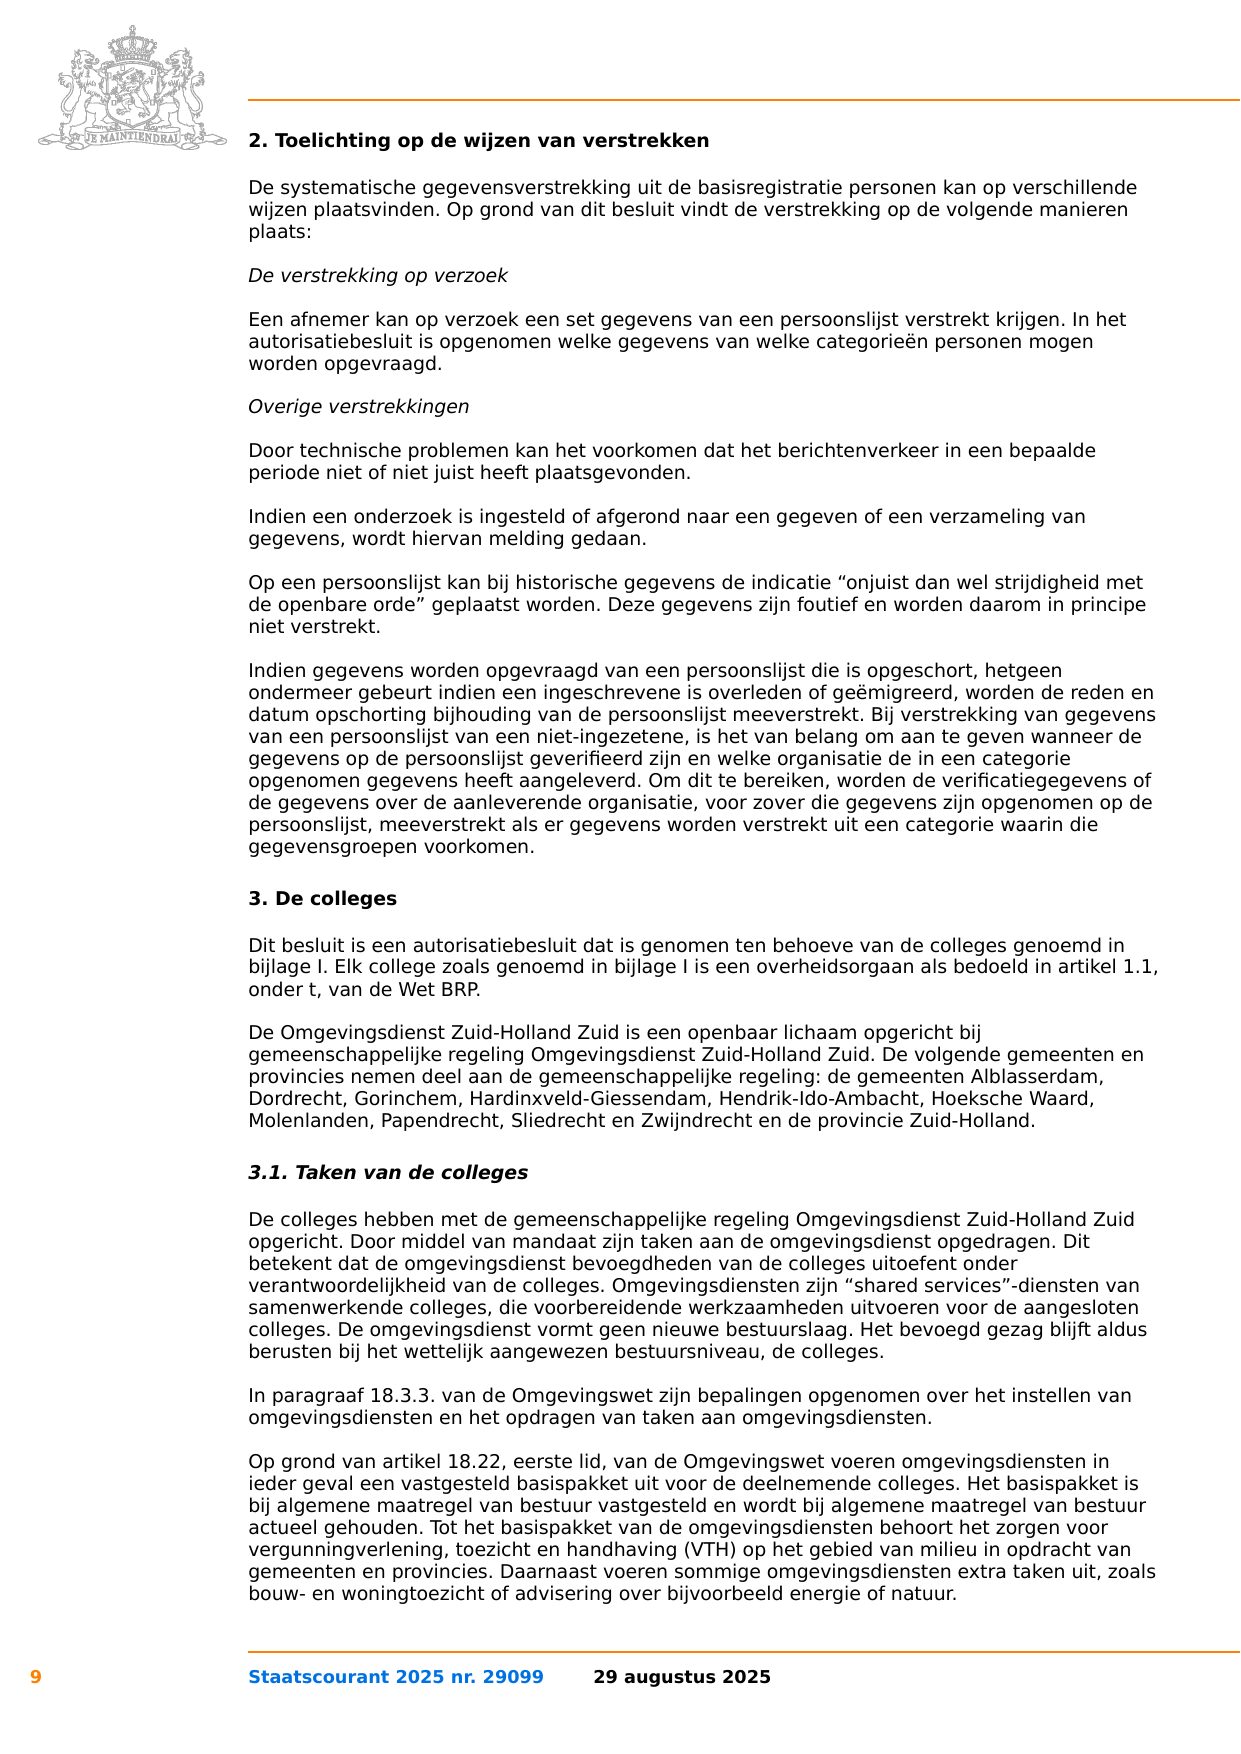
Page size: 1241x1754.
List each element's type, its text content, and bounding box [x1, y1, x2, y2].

text Op een persoonslijst kan bij historische gegevens de indicatie “onjuist dan wel strijdigheid met de openbare orde” geplaatst worden. Deze gegevens zijn foutief en worden daarom in principe niet verstrekt. [248, 572, 1163, 638]
text De systematische gegevensverstrekking uit de basisregistratie personen kan op verschillende wijzen plaatsvinden. Op grond van dit besluit vindt de verstrekking op de volgende manieren plaats: [248, 177, 1163, 243]
subtitle De verstrekking op verzoek [248, 265, 1163, 287]
text Indien een onderzoek is ingesteld of afgerond naar een gegeven of een verzameling van gegevens, wordt hiervan melding gedaan. [248, 506, 1163, 550]
subtitle 3. De colleges [248, 887, 1163, 909]
text Door technische problemen kan het voorkomen dat het berichtenverkeer in een bepaalde periode niet of niet juist heeft plaatsgevonden. [248, 440, 1163, 484]
subtitle 3.1. Taken van de colleges [248, 1162, 1163, 1184]
subtitle Overige verstrekkingen [248, 396, 1163, 418]
text Indien gegevens worden opgevraagd van een persoonslijst die is opgeschort, hetgeen ondermeer gebeurt indien een ingeschrevene is overleden of geëmigreerd, worden de reden en datum opschorting bijhouding van de persoonslijst meeverstrekt. Bij verstrekking van gegevens van een persoonslijst van een niet-ingezetene, is het van belang om aan te geven wanneer de gegevens op de persoonslijst geverifieerd zijn en welke organisatie de in een categorie opgenomen gegevens heeft aangeleverd. Om dit te bereiken, worden de verificatiegegevens of de gegevens over de aanleverende organisatie, voor zover die gegevens zijn opgenomen op de persoonslijst, meeverstrekt als er gegevens worden verstrekt uit een categorie waarin die gegevensgroepen voorkomen. [248, 660, 1163, 857]
text Op grond van artikel 18.22, eerste lid, van de Omgevingswet voeren omgevingsdiensten in ieder geval een vastgesteld basispakket uit voor de deelnemende colleges. Het basispakket is bij algemene maatregel van bestuur vastgesteld en wordt bij algemene maatregel van bestuur actueel gehouden. Tot het basispakket van de omgevingsdiensten behoort het zorgen voor vergunningverlening, toezicht en handhaving (VTH) op het gebied van milieu in opdracht van gemeenten en provincies. Daarnaast voeren sommige omgevingsdiensten extra taken uit, zoals bouw- en woningtoezicht of advisering over bijvoorbeeld energie of natuur. [248, 1451, 1163, 1604]
text Dit besluit is een autorisatiebesluit dat is genomen ten behoeve van de colleges genoemd in bijlage I. Elk college zoals genoemd in bijlage I is een overheidsorgaan als bedoeld in artikel 1.1, onder t, van de Wet BRP. [248, 934, 1163, 1000]
text In paragraaf 18.3.3. van de Omgevingswet zijn bepalingen opgenomen over het instellen van omgevingsdiensten en het opdragen van taken aan omgevingsdiensten. [248, 1385, 1163, 1429]
subtitle 2. Toelichting op de wijzen van verstrekken [248, 130, 1163, 152]
text Een afnemer kan op verzoek een set gegevens van een persoonslijst verstrekt krijgen. In het autorisatiebesluit is opgenomen welke gegevens van welke categorieën personen mogen worden opgevraagd. [248, 308, 1163, 374]
text De Omgevingsdienst Zuid-Holland Zuid is een openbaar lichaam opgericht bij gemeenschappelijke regeling Omgevingsdienst Zuid-Holland Zuid. De volgende gemeenten en provincies nemen deel aan de gemeenschappelijke regeling: de gemeenten Alblasserdam, Dordrecht, Gorinchem, Hardinxveld-Giessendam, Hendrik-Ido-Ambacht, Hoeksche Waard, Molenlanden, Papendrecht, Sliedrecht en Zwijndrecht en de provincie Zuid-Holland. [248, 1022, 1163, 1132]
text De colleges hebben met de gemeenschappelijke regeling Omgevingsdienst Zuid-Holland Zuid opgericht. Door middel van mandaat zijn taken aan de omgevingsdienst opgedragen. Dit betekent dat de omgevingsdienst bevoegdheden van de colleges uitoefent onder verantwoordelijkheid van de colleges. Omgevingsdiensten zijn “shared services”-diensten van samenwerkende colleges, die voorbereidende werkzaamheden uitvoeren voor de aangesloten colleges. De omgevingsdienst vormt geen nieuwe bestuurslaag. Het bevoegd gezag blijft aldus berusten bij het wettelijk aangewezen bestuursniveau, de colleges. [248, 1209, 1163, 1363]
picture [38, 25, 227, 150]
